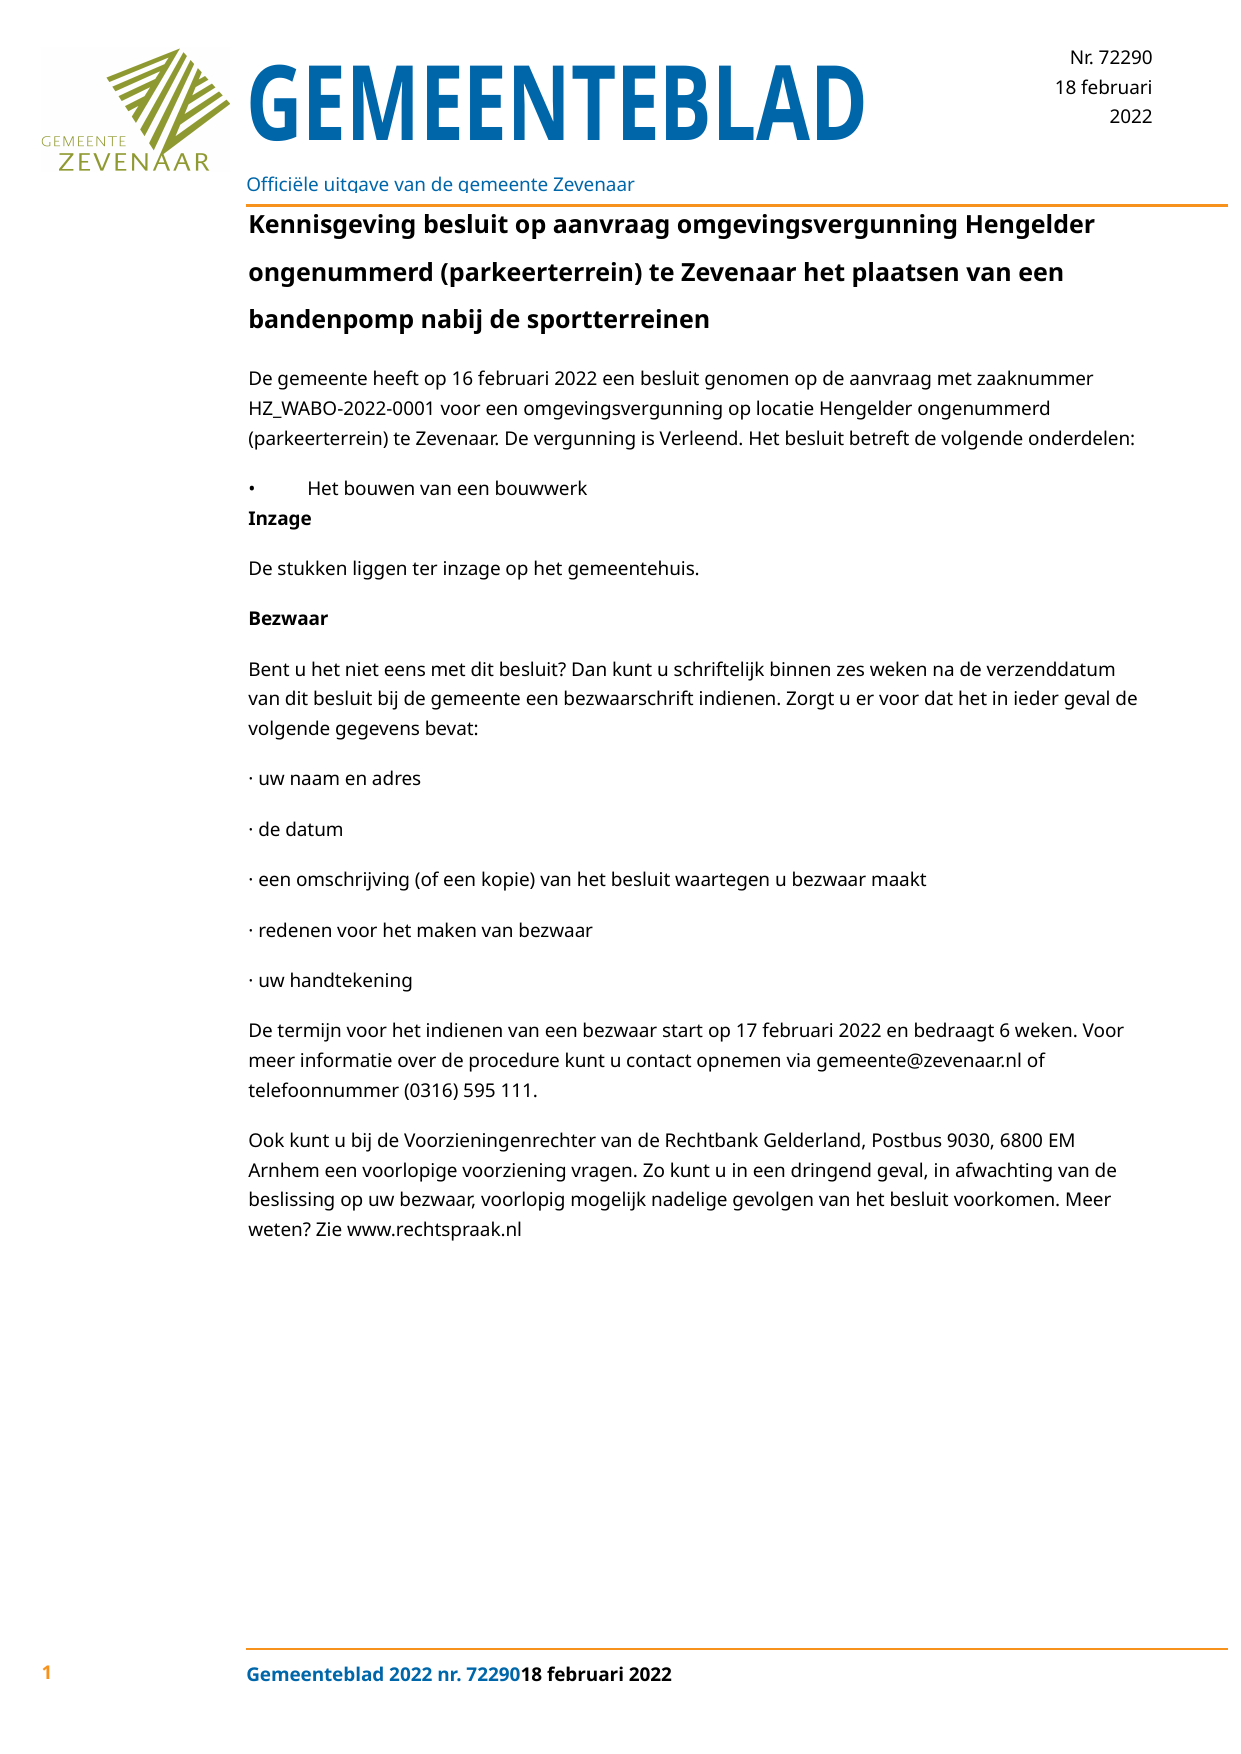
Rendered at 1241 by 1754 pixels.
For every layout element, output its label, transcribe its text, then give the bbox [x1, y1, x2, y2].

list Het bouwen van een bouwwerk [248, 475, 1152, 501]
text · een omschrijving (of een kopie) van het besluit waartegen u bezwaar maakt [248, 866, 1152, 892]
picture [41, 47, 231, 172]
text De gemeente heeft op 16 februari 2022 een besluit genomen op de aanvraag met zaaknummer HZ_WABO-2022-0001 voor een omgevingsvergunning op locatie Hengelder ongenummerd (parkeerterrein) te Zevenaar. De vergunning is Verleend. Het besluit betreft de volgende onderdelen: [248, 366, 1152, 450]
text Kennisgeving besluit op aanvraag omgevingsvergunning Hengelder ongenummerd (parkeerterrein) te Zevenaar het plaatsen van een bandenpomp nabij de sportterreinen [248, 207, 1152, 336]
text De stukken liggen ter inzage op het gemeentehuis. [248, 555, 1152, 581]
text Bezwaar [248, 606, 1152, 631]
text · uw handtekening [248, 967, 1152, 993]
text · redenen voor het maken van bezwaar [248, 917, 1152, 942]
text De termijn voor het indienen van een bezwaar start op 17 februari 2022 en bedraagt 6 weken. Voor meer informatie over de procedure kunt u contact opnemen via gemeente@zevenaar.nl of telefoonnummer (0316) 595 111. [248, 1018, 1152, 1102]
text Inzage [248, 505, 1152, 530]
text Bent u het niet eens met dit besluit? Dan kunt u schriftelijk binnen zes weken na de verzenddatum van dit besluit bij de gemeente een bezwaarschrift indienen. Zorgt u er voor dat het in ieder geval de volgende gegevens bevat: [248, 656, 1152, 741]
text · uw naam en adres [248, 766, 1152, 791]
text Ook kunt u bij de Voorzieningenrechter van de Rechtbank Gelderland, Postbus 9030, 6800 EM Arnhem een voorlopige voorziening vragen. Zo kunt u in een dringend geval, in afwachting van de beslissing op uw bezwaar, voorlopig mogelijk nadelige gevolgen van het besluit voorkomen. Meer weten? Zie www.rechtspraak.nl [248, 1127, 1152, 1242]
text · de datum [248, 816, 1152, 842]
